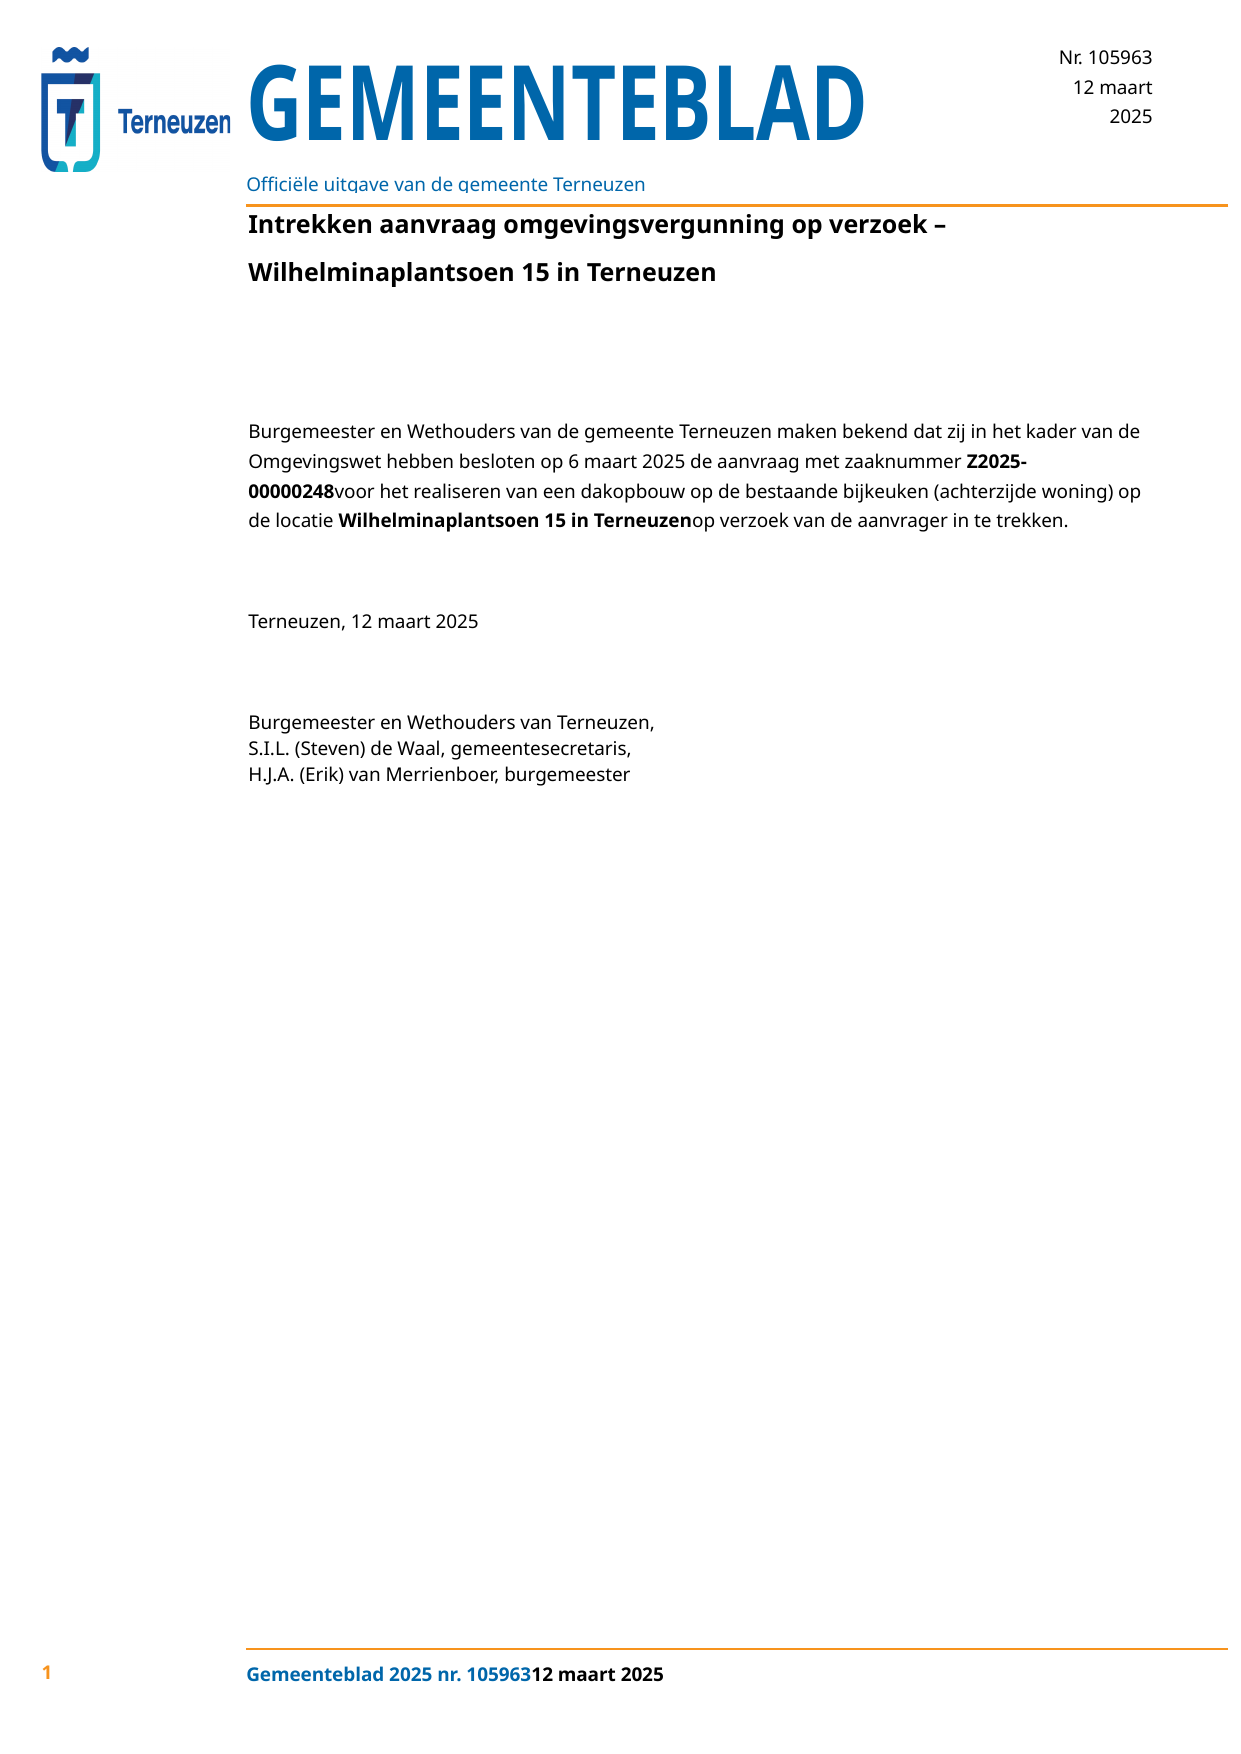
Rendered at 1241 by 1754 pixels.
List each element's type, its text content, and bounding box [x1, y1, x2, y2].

table_cell [248, 786, 700, 812]
table_cell H.J.A. (Erik) van Merrienboer, burgemeester [248, 761, 1152, 786]
picture [41, 47, 231, 172]
text Terneuzen, 12 maart 2025 [248, 608, 1152, 634]
table_cell [700, 735, 1152, 761]
table_cell S.I.L. (Steven) de Waal, gemeentesecretaris, [248, 735, 700, 761]
table_header Burgemeester en Wethouders van Terneuzen, [248, 709, 1152, 735]
text Intrekken aanvraag omgevingsvergunning op verzoek – Wilhelminaplantsoen 15 in Terneuzen [248, 207, 1152, 288]
table_cell [700, 786, 1152, 812]
text Burgemeester en Wethouders van de gemeente Terneuzen maken bekend dat zij in het kader van de Omgevingswet hebben besloten op 6 maart 2025 de aanvraag met zaaknummer Z2025-00000248voor het realiseren van een dakopbouw op de bestaande bijkeuken (achterzijde woning) op de locatie Wilhelminaplantsoen 15 in Terneuzenop verzoek van de aanvrager in te trekken. [248, 419, 1152, 533]
